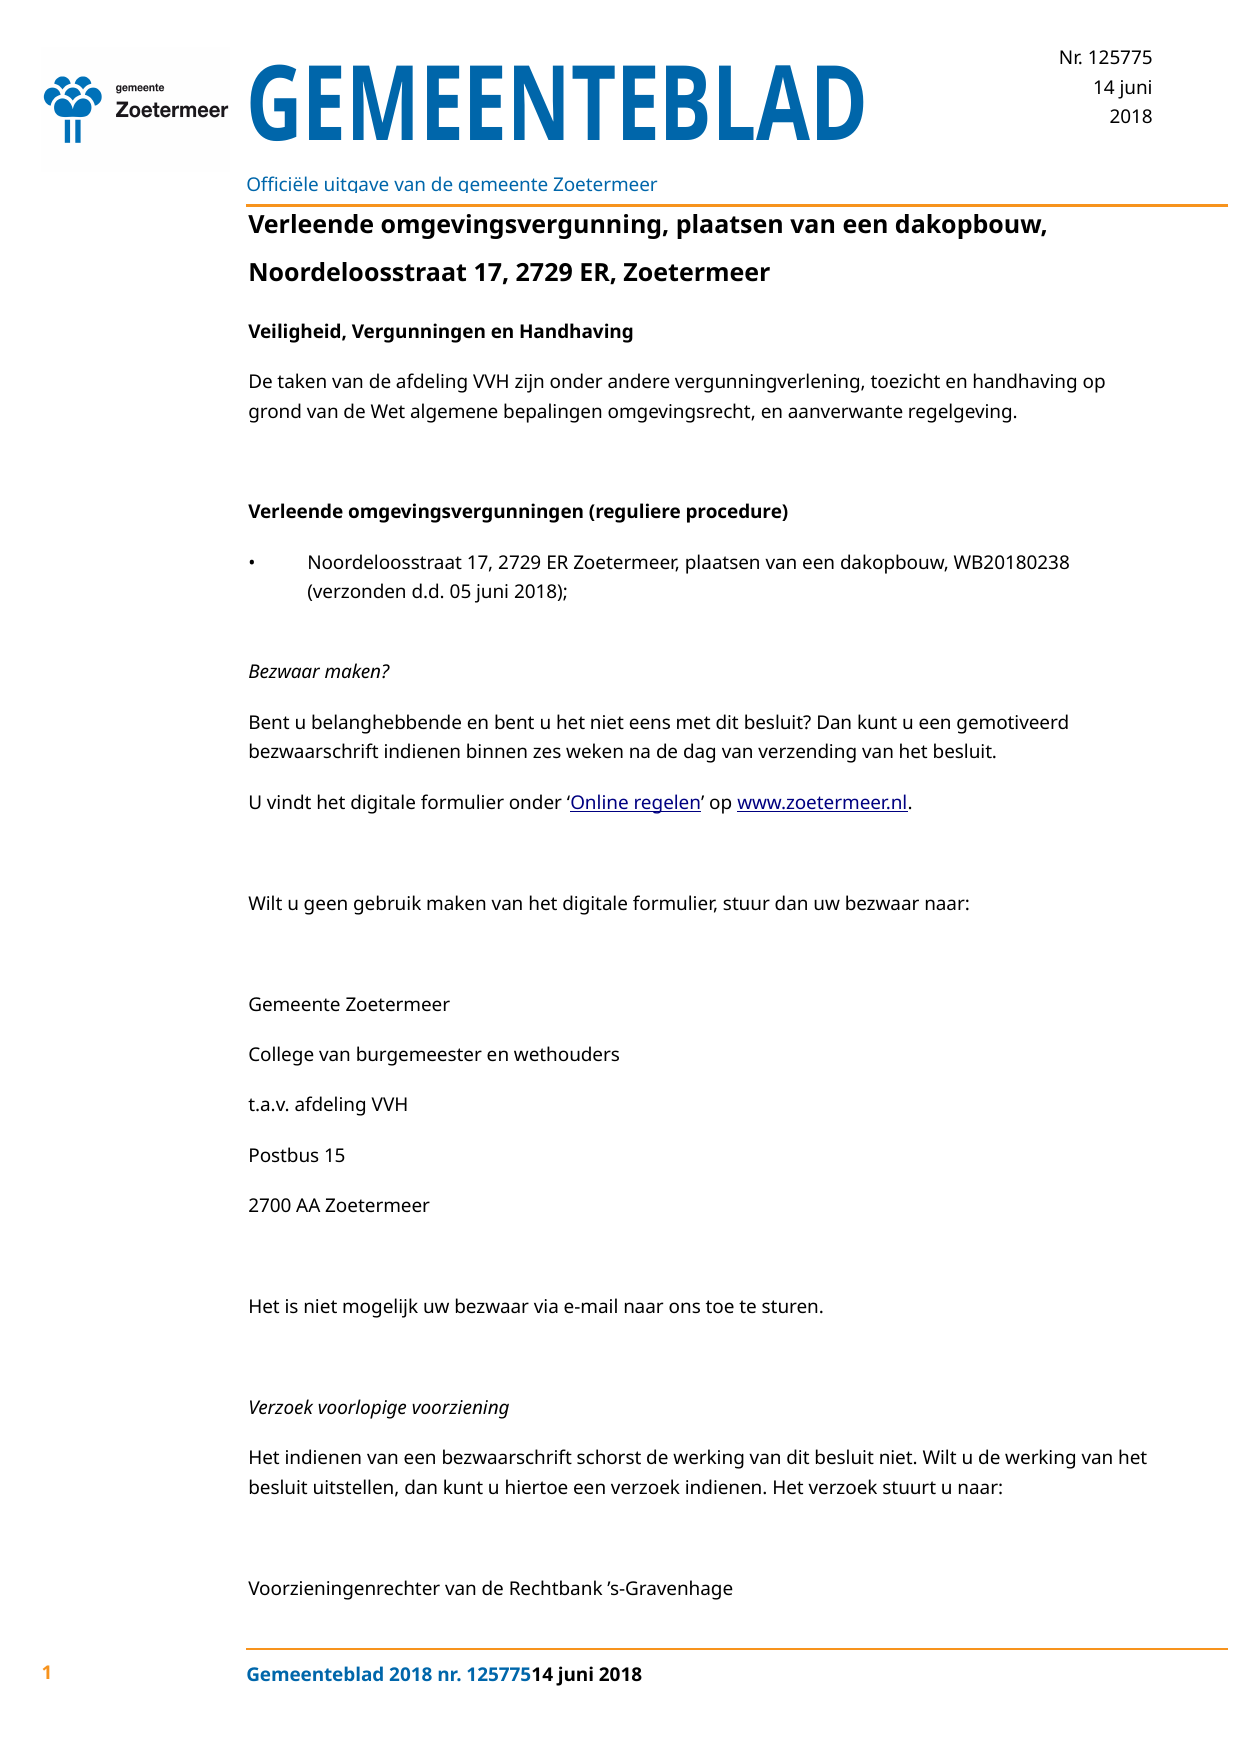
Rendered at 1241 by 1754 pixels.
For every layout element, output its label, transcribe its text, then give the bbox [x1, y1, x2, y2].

text Veiligheid, Vergunningen en Handhaving [248, 318, 1152, 344]
text Voorzieningenrechter van de Rechtbank ’s-Gravenhage [248, 1575, 1152, 1601]
text U vindt het digitale formulier onder ‘Online regelen’ op www.zoetermeer.nl. [248, 789, 1152, 815]
text Postbus 15 [248, 1142, 1152, 1168]
text Wilt u geen gebruik maken van het digitale formulier, stuur dan uw bezwaar naar: [248, 890, 1152, 916]
text Verzoek voorlopige voorziening [248, 1394, 1152, 1420]
text De taken van de afdeling VVH zijn onder andere vergunningverlening, toezicht en handhaving op grond van de Wet algemene bepalingen omgevingsrecht, en aanverwante regelgeving. [248, 368, 1152, 424]
text Bent u belanghebbende en bent u het niet eens met dit besluit? Dan kunt u een gemotiveerd bezwaarschrift indienen binnen zes weken na de dag van verzending van het besluit. [248, 709, 1152, 764]
text College van burgemeester en wethouders [248, 1041, 1152, 1067]
text Verleende omgevingsvergunning, plaatsen van een dakopbouw, Noordeloosstraat 17, 2729 ER, Zoetermeer [248, 207, 1152, 288]
text Bezwaar maken? [248, 659, 1152, 684]
text 2700 AA Zoetermeer [248, 1192, 1152, 1218]
picture [41, 47, 231, 172]
text Het is niet mogelijk uw bezwaar via e-mail naar ons toe te sturen. [248, 1293, 1152, 1319]
text Verleende omgevingsvergunningen (reguliere procedure) [248, 499, 1152, 524]
text t.a.v. afdeling VVH [248, 1092, 1152, 1117]
text Gemeente Zoetermeer [248, 991, 1152, 1017]
list Noordeloosstraat 17, 2729 ER Zoetermeer, plaatsen van een dakopbouw, WB20180238 (verzonden d.d. 05 juni 2018); [248, 549, 1152, 604]
text Het indienen van een bezwaarschrift schorst de werking van dit besluit niet. Wilt u de werking van het besluit uitstellen, dan kunt u hiertoe een verzoek indienen. Het verzoek stuurt u naar: [248, 1444, 1152, 1500]
